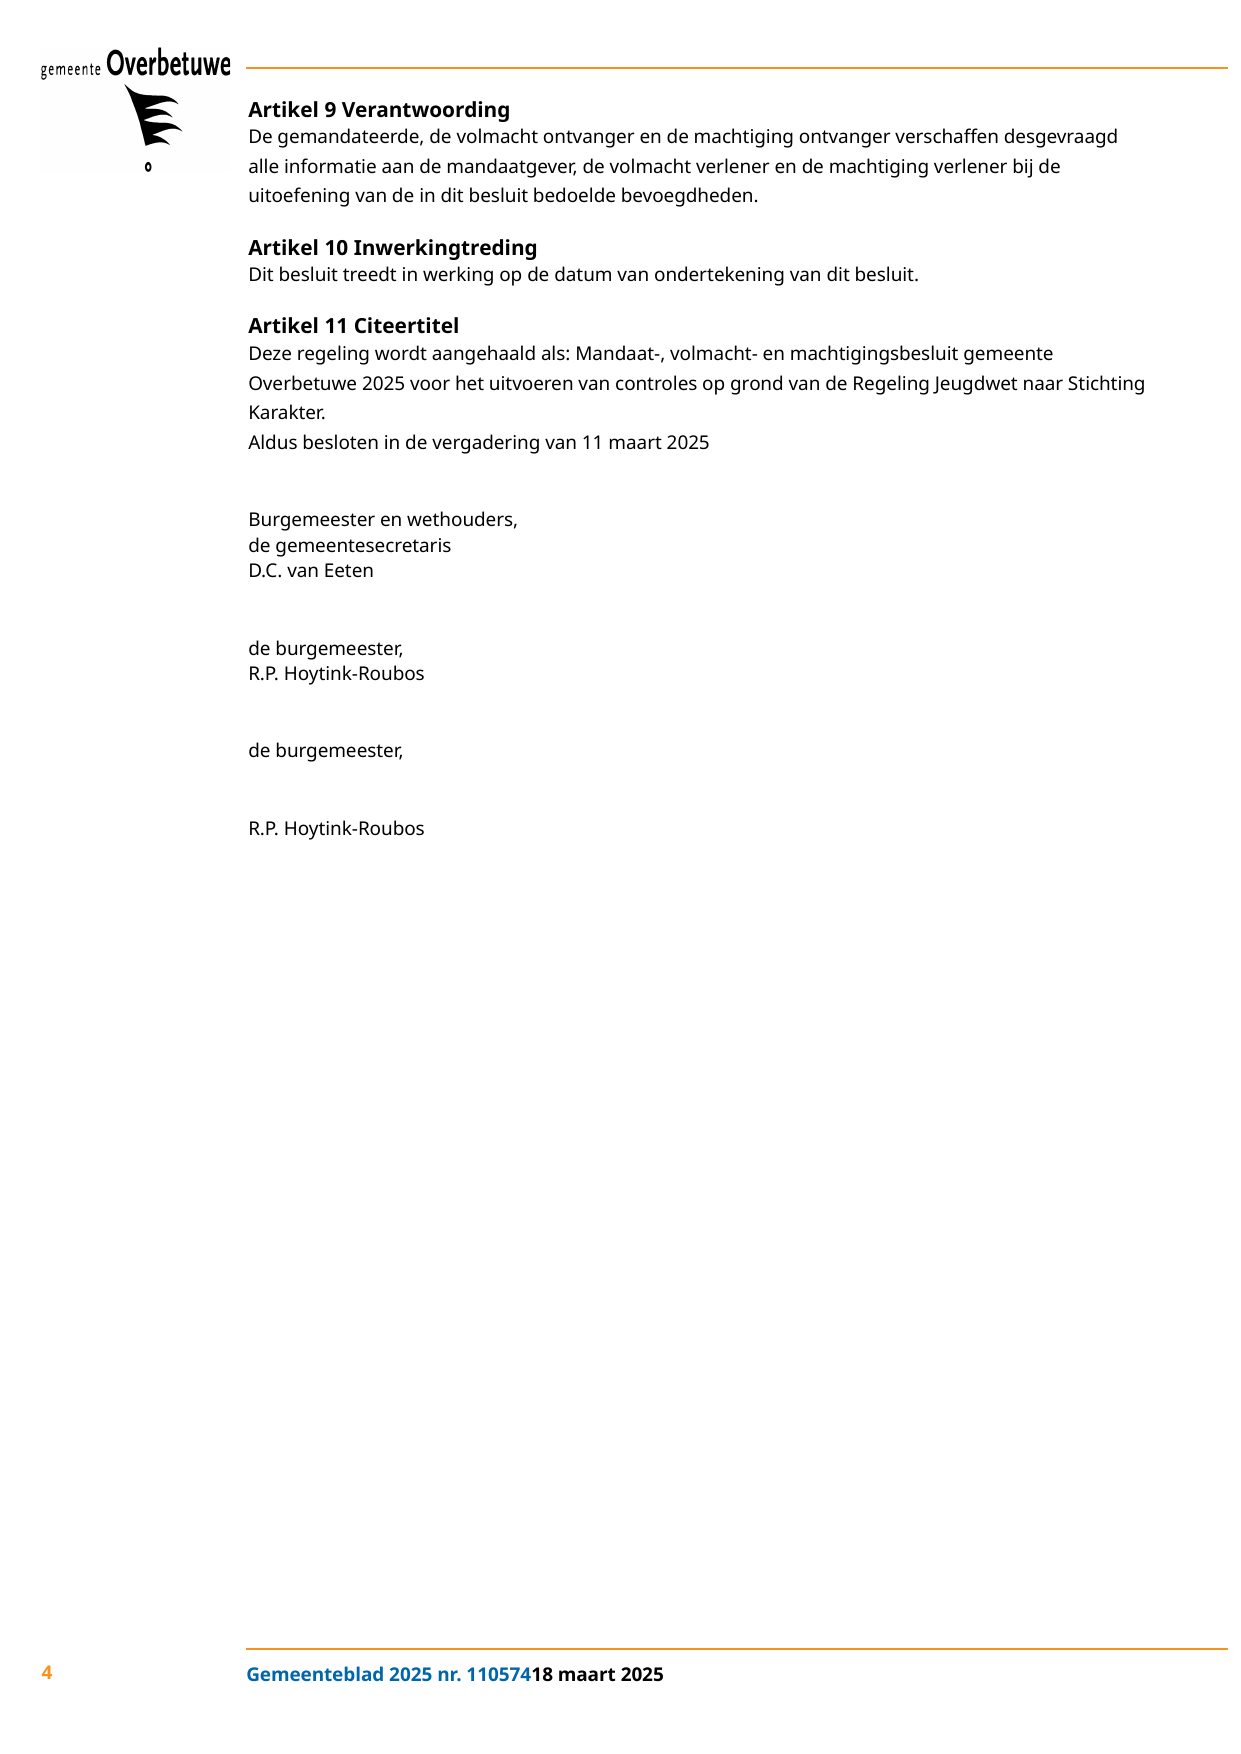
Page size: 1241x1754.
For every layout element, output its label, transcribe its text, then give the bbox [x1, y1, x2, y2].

text R.P. Hoytink-Roubos [248, 815, 1152, 841]
text de burgemeester, [248, 635, 1152, 660]
text De gemandateerde, de volmacht ontvanger en de machtiging ontvanger verschaffen desgevraagd alle informatie aan de mandaatgever, de volmacht verlener en de machtiging verlener bij de uitoefening van de in dit besluit bedoelde bevoegdheden. [248, 123, 1152, 208]
text de gemeentesecretaris [248, 532, 1152, 557]
text Dit besluit treedt in werking op de datum van ondertekening van dit besluit. [248, 261, 1152, 287]
text Artikel 10 Inwerkingtreding [248, 233, 1152, 261]
text Artikel 11 Citeertitel [248, 312, 1152, 340]
text Deze regeling wordt aangehaald als: Mandaat-, volmacht- en machtigingsbesluit gemeente Overbetuwe 2025 voor het uitvoeren van controles op grond van de Regeling Jeugdwet naar Stichting Karakter. [248, 340, 1152, 425]
text R.P. Hoytink-Roubos [248, 660, 1152, 686]
text Artikel 9 Verantwoording [248, 95, 1152, 123]
text Aldus besloten in de vergadering van 11 maart 2025 [248, 429, 1152, 454]
text D.C. van Eeten [248, 557, 1152, 583]
text de burgemeester, [248, 738, 1152, 763]
text Burgemeester en wethouders, [248, 506, 1152, 532]
picture [41, 47, 231, 172]
